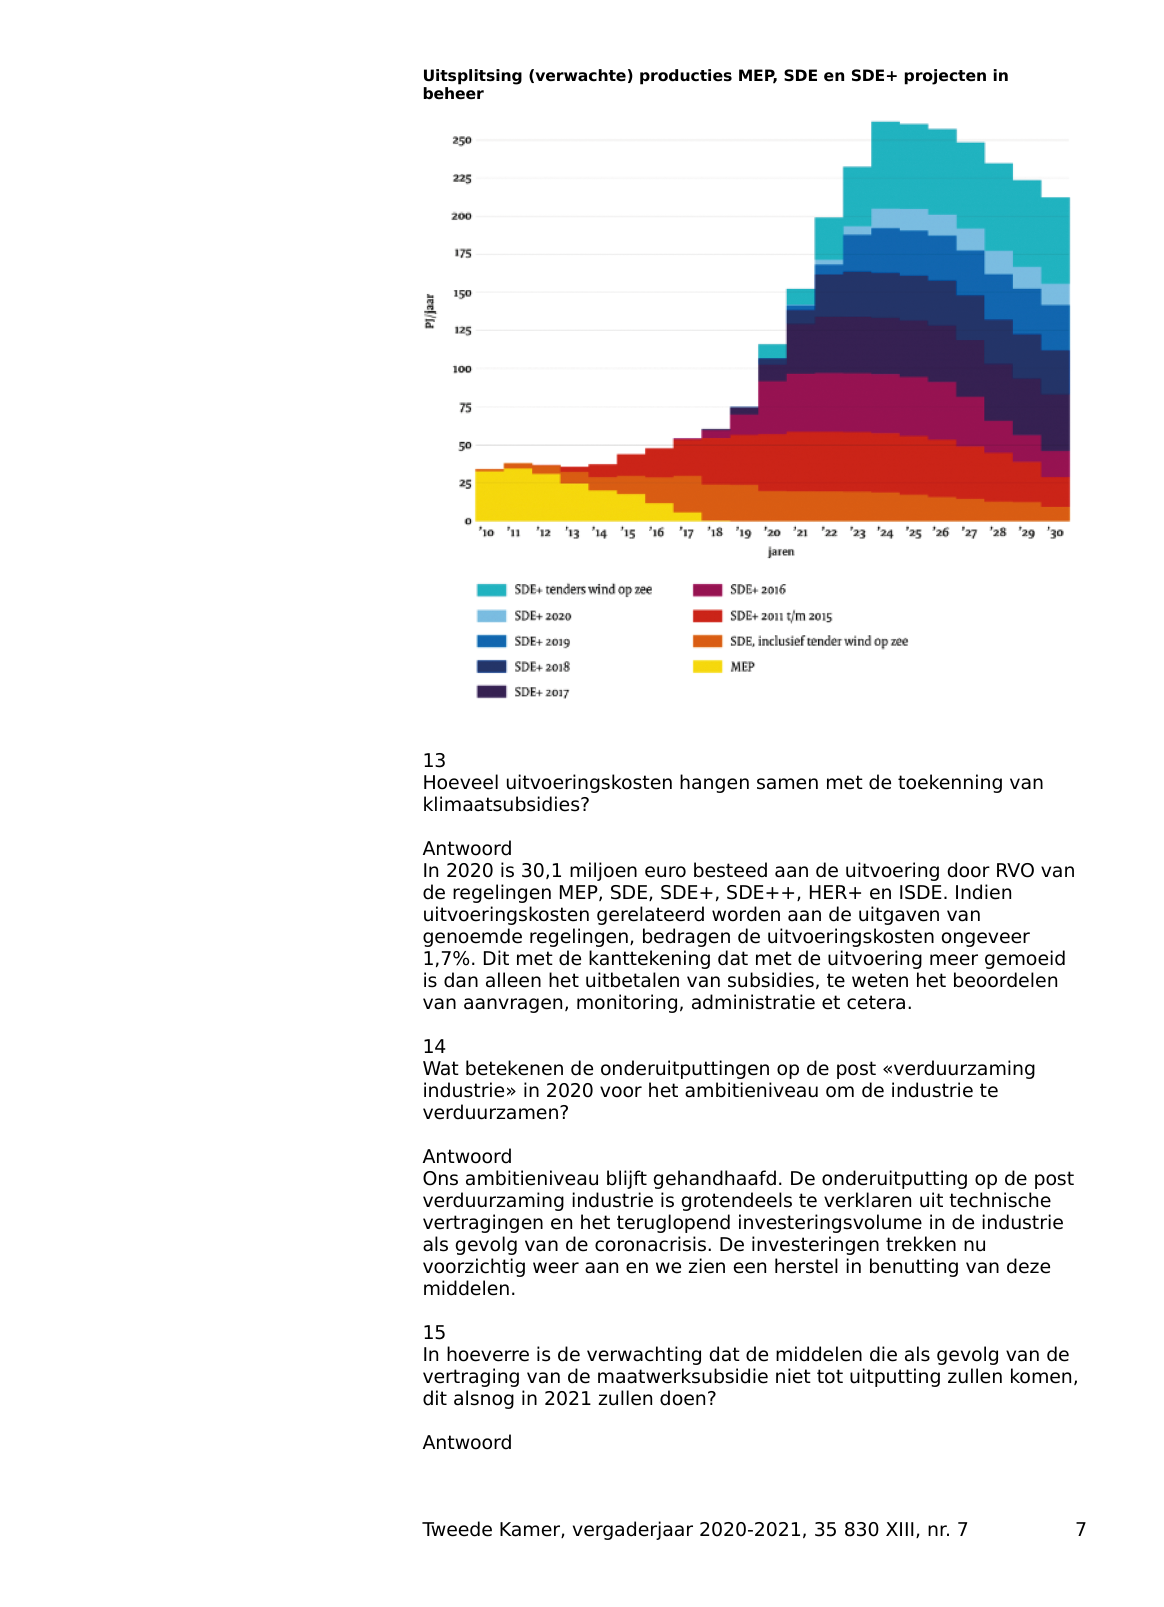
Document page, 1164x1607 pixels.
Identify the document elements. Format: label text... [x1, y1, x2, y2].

text Uitsplitsing (verwachte) producties MEP, SDE en SDE+ projecten in beheer [422, 67, 1072, 103]
text 15 [422, 1322, 1087, 1344]
text Ons ambitieniveau blijft gehandhaafd. De onderuitputting op de post verduurzaming industrie is grotendeels te verklaren uit technische vertragingen en het teruglopend investeringsvolume in de industrie als gevolg van de coronacrisis. De investeringen trekken nu voorzichtig weer aan en we zien een herstel in benutting van deze middelen. [422, 1168, 1087, 1300]
text Antwoord [422, 838, 1087, 860]
text In hoeverre is de verwachting dat de middelen die als gevolg van de vertraging van de maatwerksubsidie niet tot uitputting zullen komen, dit alsnog in 2021 zullen doen? [422, 1344, 1087, 1410]
text Antwoord [422, 1146, 1087, 1168]
text In 2020 is 30,1 miljoen euro besteed aan de uitvoering door RVO van de regelingen MEP, SDE, SDE+, SDE++, HER+ en ISDE. Indien uitvoeringskosten gerelateerd worden aan de uitgaven van genoemde regelingen, bedragen de uitvoeringskosten ongeveer 1,7%. Dit met de kanttekening dat met de uitvoering meer gemoeid is dan alleen het uitbetalen van subsidies, te weten het beoordelen van aanvragen, monitoring, administratie et cetera. [422, 860, 1087, 1014]
text Antwoord [422, 1432, 1087, 1454]
text 14 [422, 1036, 1087, 1058]
text Wat betekenen de onderuitputtingen op de post «verduurzaming industrie» in 2020 voor het ambitieniveau om de industrie te verduurzamen? [422, 1058, 1087, 1124]
picture [422, 115, 1072, 706]
text 13 [422, 750, 1087, 772]
text Hoeveel uitvoeringskosten hangen samen met de toekenning van klimaatsubsidies? [422, 772, 1087, 816]
